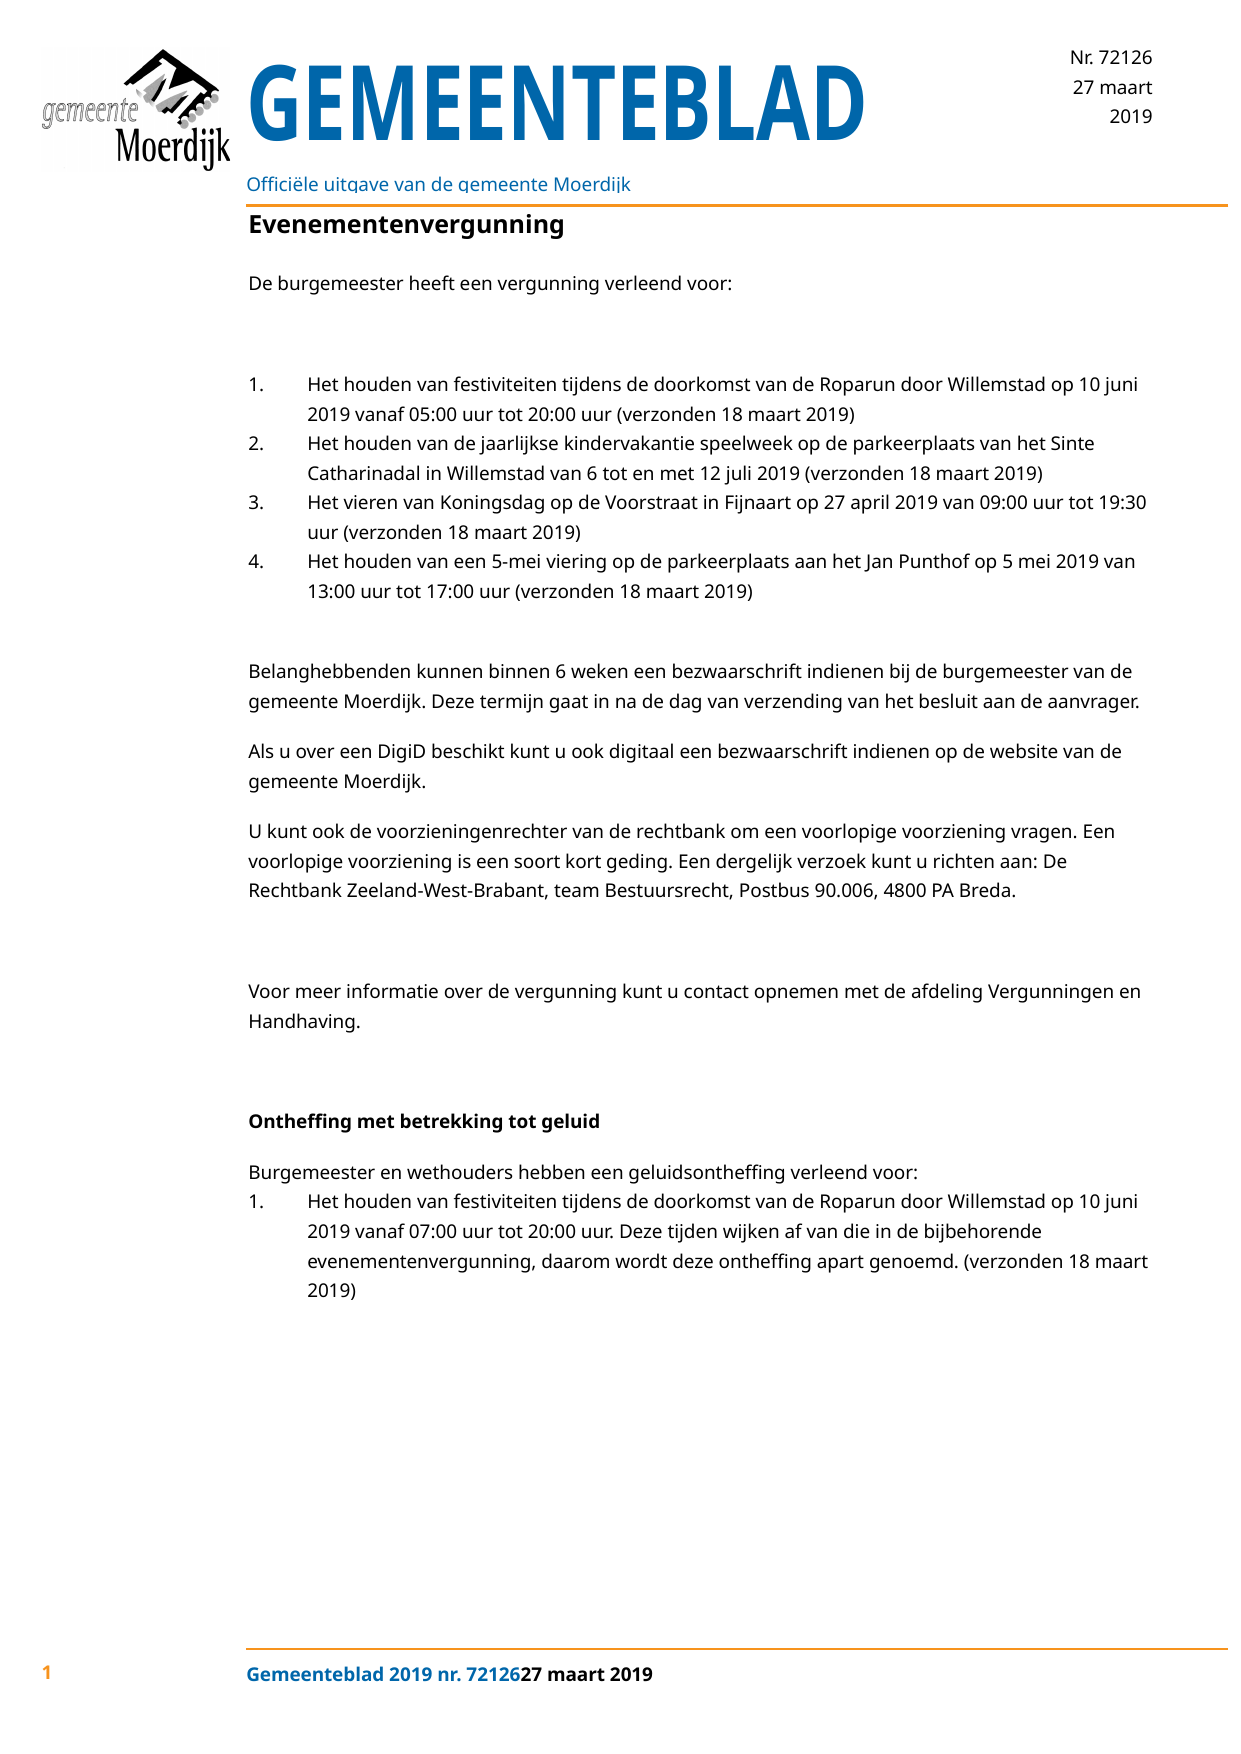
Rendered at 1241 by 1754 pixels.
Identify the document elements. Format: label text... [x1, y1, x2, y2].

text Ontheffing met betrekking tot geluid [248, 1109, 1152, 1134]
list Het houden van festiviteiten tijdens de doorkomst van de Roparun door Willemstad op 10 juni 2019 vanaf 07:00 uur tot 20:00 uur. Deze tijden wijken af van die in de bijbehorende evenementenvergunning, daarom wordt deze ontheffing apart genoemd. (verzonden 18 maart 2019) [248, 1189, 1152, 1303]
text De burgemeester heeft een ­vergunning verleend voor: [248, 270, 1152, 296]
text Als u over een DigiD beschikt kunt u ook digitaal een bezwaarschrift indienen op de website van de gemeente Moerdijk. [248, 738, 1152, 793]
list Het houden van een 5-mei viering op de parkeerplaats aan het Jan Punthof op 5 mei 2019 van 13:00 uur tot 17:00 uur (verzonden 18 maart 2019) [248, 549, 1152, 604]
list Het houden van festiviteiten tijdens de doorkomst van de Roparun door Willemstad op 10 juni 2019 vanaf 05:00 uur tot 20:00 uur (verzonden 18 maart 2019) [248, 371, 1152, 426]
text Burgemeester en wethouders hebben een geluidsontheffing verleend voor: [248, 1159, 1152, 1185]
list Het houden van de jaarlijkse kindervakantie speelweek op de parkeerplaats van het Sinte Catharinadal in Willemstad van 6 tot en met 12 juli 2019 (verzonden 18 maart 2019) [248, 430, 1152, 486]
text U kunt ook de voorzieningenrechter van de rechtbank om een voorlopige voorziening vragen. Een voorlopige voorziening is een soort kort geding. Een dergelijk verzoek kunt u richten aan: De Rechtbank Zeeland-West-Brabant, team Bestuursrecht, Postbus 90.006, 4800 PA Breda. [248, 818, 1152, 903]
list Het vieren van Koningsdag op de Voorstraat in Fijnaart op 27 april 2019 van 09:00 uur tot 19:30 uur (verzonden 18 maart 2019) [248, 489, 1152, 545]
text Belanghebbenden kunnen binnen 6 weken een bezwaarschrift indienen bij de burgemeester van de gemeente Moerdijk. Deze termijn gaat in na de dag van verzending van het besluit aan de aanvrager. [248, 658, 1152, 713]
picture [41, 47, 231, 172]
text Voor meer informatie over de vergunning kunt u contact opnemen met de afdeling Vergunningen en Handhaving. [248, 978, 1152, 1033]
text Evenementenvergunning [248, 207, 1152, 241]
